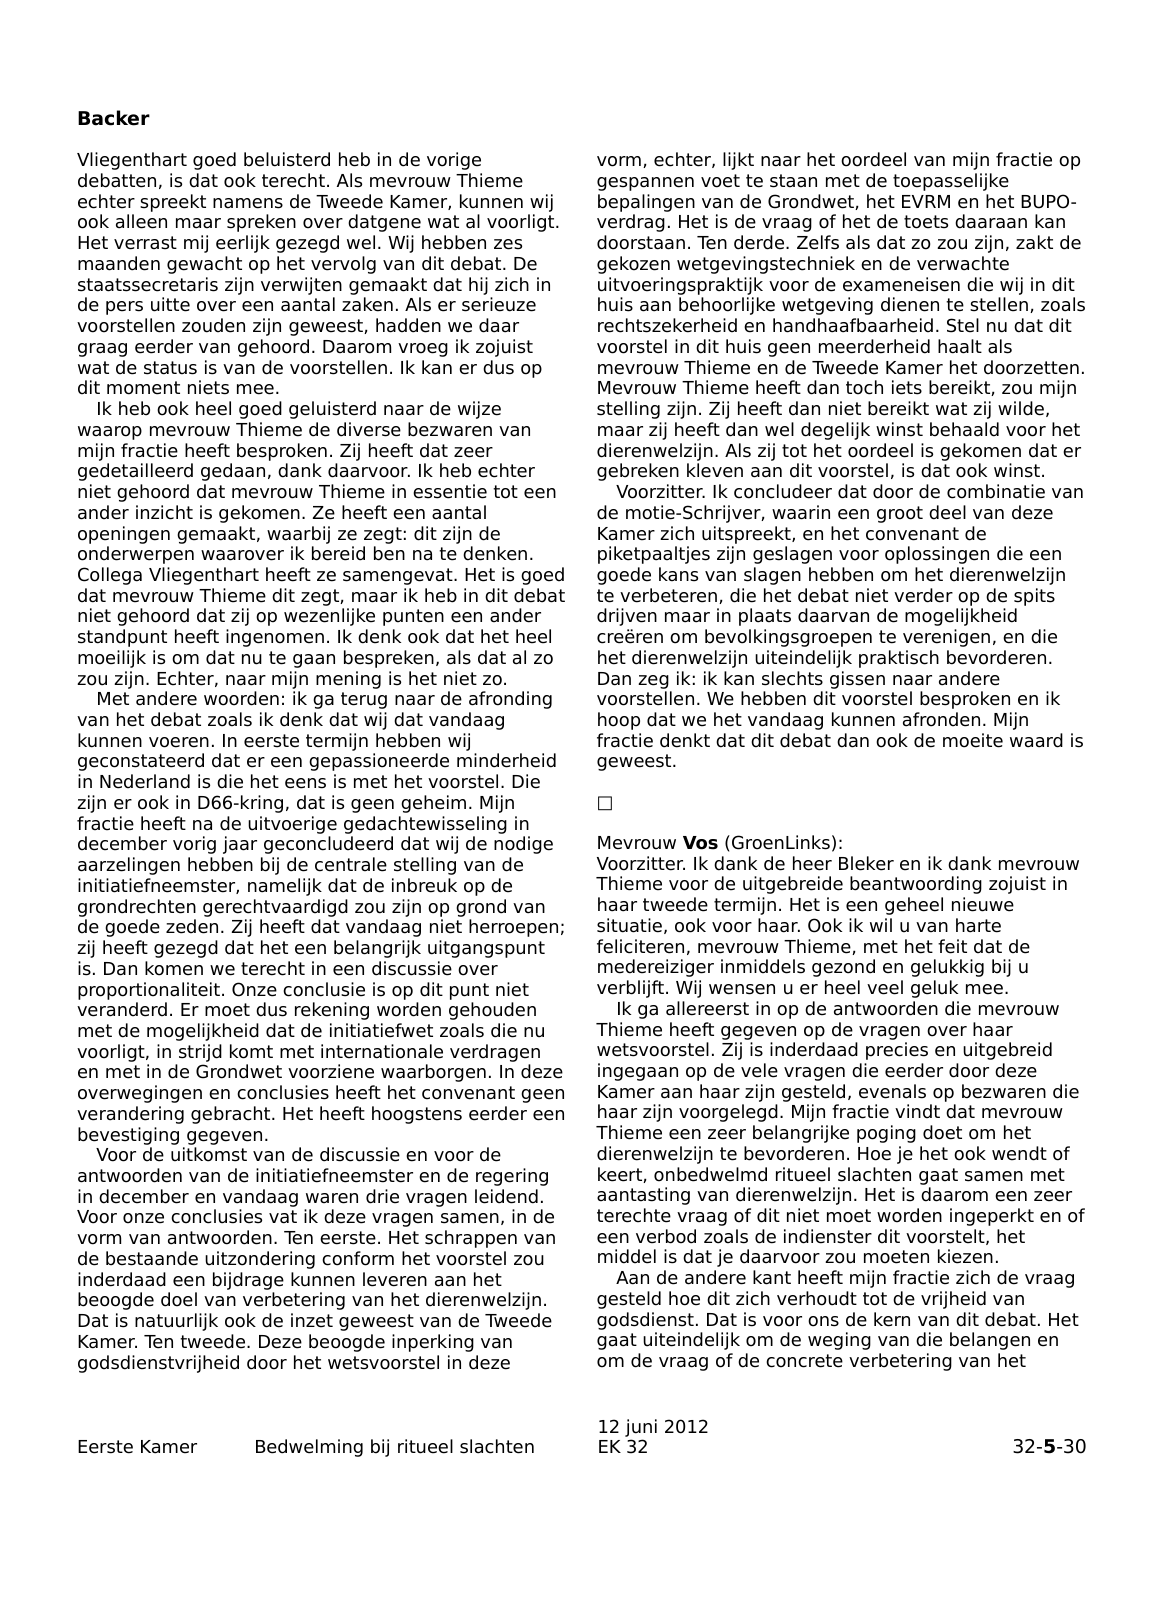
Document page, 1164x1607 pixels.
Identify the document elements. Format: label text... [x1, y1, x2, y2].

text Voorzitter. Ik concludeer dat door de combinatie van de motie-Schrijver, waarin een groot deel van deze Kamer zich uitspreekt, en het convenant de piketpaaltjes zijn geslagen voor oplossingen die een goede kans van slagen hebben om het dierenwelzijn te verbeteren, die het debat niet verder op de spits drijven maar in plaats daarvan de mogelijkheid creëren om bevolkingsgroepen te verenigen, en die het dierenwelzijn uiteindelijk praktisch bevorderen. Dan zeg ik: ik kan slechts gissen naar andere voorstellen. We hebben dit voorstel besproken en ik hoop dat we het vandaag kunnen afronden. Mijn fractie denkt dat dit debat dan ook de moeite waard is geweest. [596, 482, 1087, 772]
text Met andere woorden: ik ga terug naar de afronding van het debat zoals ik denk dat wij dat vandaag kunnen voeren. In eerste termijn hebben wij geconstateerd dat er een gepassioneerde minderheid in Nederland is die het eens is met het voorstel. Die zijn er ook in D66-kring, dat is geen geheim. Mijn fractie heeft na de uitvoerige gedachtewisseling in december vorig jaar geconcludeerd dat wij de nodige aarzelingen hebben bij de centrale stelling van de initiatiefneemster, namelijk dat de inbreuk op de grondrechten gerechtvaardigd zou zijn op grond van de goede zeden. Zij heeft dat vandaag niet herroepen; zij heeft gezegd dat het een belangrijk uitgangspunt is. Dan komen we terecht in een discussie over proportionaliteit. Onze conclusie is op dit punt niet veranderd. Er moet dus rekening worden gehouden met de mogelijkheid dat de initiatiefwet zoals die nu voorligt, in strijd komt met internationale verdragen en met in de Grondwet voorziene waarborgen. In deze overwegingen en conclusies heeft het convenant geen verandering gebracht. Het heeft hoogstens eerder een bevestiging gegeven. [77, 689, 567, 1145]
text □ [596, 792, 1087, 813]
text Mevrouw Vos (GroenLinks): [596, 833, 1087, 853]
text Vliegenthart goed beluisterd heb in de vorige debatten, is dat ook terecht. Als mevrouw Thieme echter spreekt namens de Tweede Kamer, kunnen wij ook alleen maar spreken over datgene wat al voorligt. Het verrast mij eerlijk gezegd wel. Wij hebben zes maanden gewacht op het vervolg van dit debat. De staatssecretaris zijn verwijten gemaakt dat hij zich in de pers uitte over een aantal zaken. Als er serieuze voorstellen zouden zijn geweest, hadden we daar graag eerder van gehoord. Daarom vroeg ik zojuist wat de status is van de voorstellen. Ik kan er dus op dit moment niets mee. [77, 150, 567, 399]
text Aan de andere kant heeft mijn fractie zich de vraag gesteld hoe dit zich verhoudt tot de vrijheid van godsdienst. Dat is voor ons de kern van dit debat. Het gaat uiteindelijk om de weging van die belangen en om de vraag of de concrete verbetering van het [596, 1268, 1087, 1372]
text vorm, echter, lijkt naar het oordeel van mijn fractie op gespannen voet te staan met de toepasselijke bepalingen van de Grondwet, het EVRM en het BUPO-verdrag. Het is de vraag of het de toets daaraan kan doorstaan. Ten derde. Zelfs als dat zo zou zijn, zakt de gekozen wetgevingstechniek en de verwachte uitvoeringspraktijk voor de exameneisen die wij in dit huis aan behoorlijke wetgeving dienen te stellen, zoals rechtszekerheid en handhaafbaarheid. Stel nu dat dit voorstel in dit huis geen meerderheid haalt als mevrouw Thieme en de Tweede Kamer het doorzetten. Mevrouw Thieme heeft dan toch iets bereikt, zou mijn stelling zijn. Zij heeft dan niet bereikt wat zij wilde, maar zij heeft dan wel degelijk winst behaald voor het dierenwelzijn. Als zij tot het oordeel is gekomen dat er gebreken kleven aan dit voorstel, is dat ook winst. [596, 150, 1087, 482]
text Voorzitter. Ik dank de heer Bleker en ik dank mevrouw Thieme voor de uitgebreide beantwoording zojuist in haar tweede termijn. Het is een geheel nieuwe situatie, ook voor haar. Ook ik wil u van harte feliciteren, mevrouw Thieme, met het feit dat de medereiziger inmiddels gezond en gelukkig bij u verblijft. Wij wensen u er heel veel geluk mee. [596, 853, 1087, 999]
text Ik ga allereerst in op de antwoorden die mevrouw Thieme heeft gegeven op de vragen over haar wetsvoorstel. Zij is inderdaad precies en uitgebreid ingegaan op de vele vragen die eerder door deze Kamer aan haar zijn gesteld, evenals op bezwaren die haar zijn voorgelegd. Mijn fractie vindt dat mevrouw Thieme een zeer belangrijke poging doet om het dierenwelzijn te bevorderen. Hoe je het ook wendt of keert, onbedwelmd ritueel slachten gaat samen met aantasting van dierenwelzijn. Het is daarom een zeer terechte vraag of dit niet moet worden ingeperkt en of een verbod zoals de indienster dit voorstelt, het middel is dat je daarvoor zou moeten kiezen. [596, 999, 1087, 1268]
text Voor de uitkomst van de discussie en voor de antwoorden van de initiatiefneemster en de regering in december en vandaag waren drie vragen leidend. Voor onze conclusies vat ik deze vragen samen, in de vorm van antwoorden. Ten eerste. Het schrappen van de bestaande uitzondering conform het voorstel zou inderdaad een bijdrage kunnen leveren aan het beoogde doel van verbetering van het dierenwelzijn. Dat is natuurlijk ook de inzet geweest van de Tweede Kamer. Ten tweede. Deze beoogde inperking van godsdienstvrijheid door het wetsvoorstel in deze [77, 1145, 567, 1373]
text Ik heb ook heel goed geluisterd naar de wijze waarop mevrouw Thieme de diverse bezwaren van mijn fractie heeft besproken. Zij heeft dat zeer gedetailleerd gedaan, dank daarvoor. Ik heb echter niet gehoord dat mevrouw Thieme in essentie tot een ander inzicht is gekomen. Ze heeft een aantal openingen gemaakt, waarbij ze zegt: dit zijn de onderwerpen waarover ik bereid ben na te denken. Collega Vliegenthart heeft ze samengevat. Het is goed dat mevrouw Thieme dit zegt, maar ik heb in dit debat niet gehoord dat zij op wezenlijke punten een ander standpunt heeft ingenomen. Ik denk ook dat het heel moeilijk is om dat nu te gaan bespreken, als dat al zo zou zijn. Echter, naar mijn mening is het niet zo. [77, 399, 567, 689]
